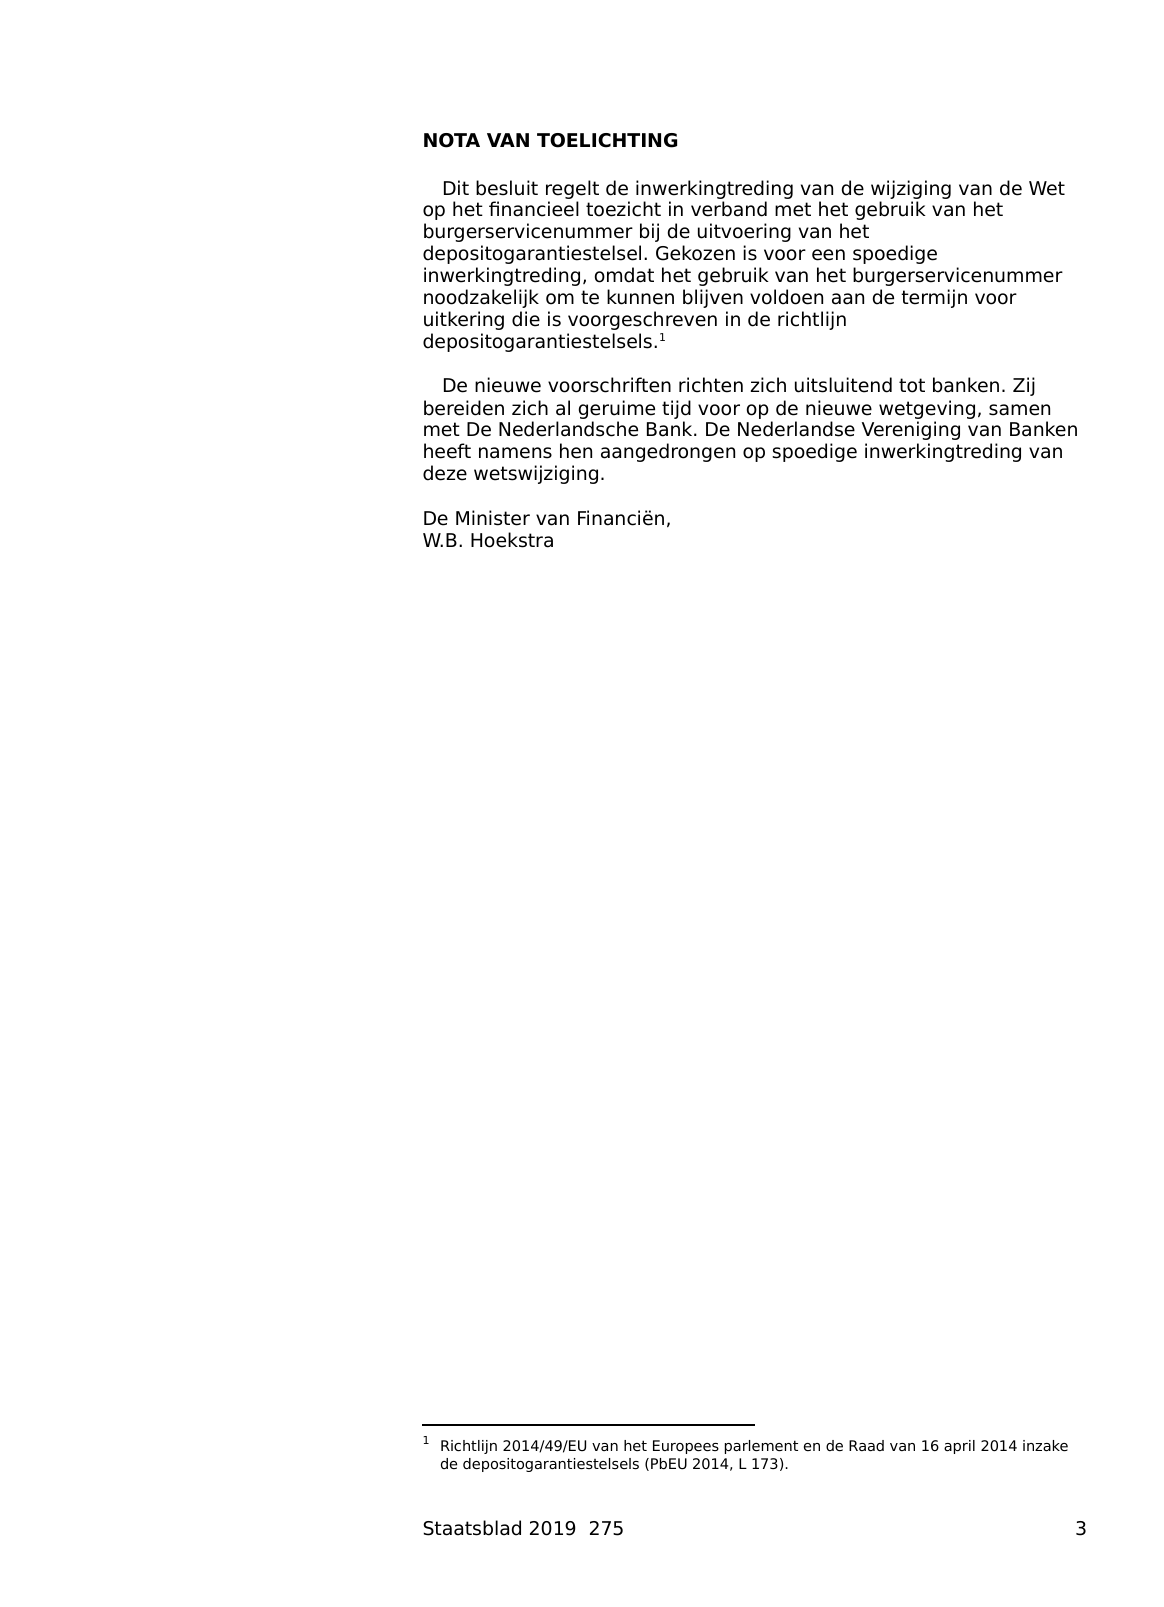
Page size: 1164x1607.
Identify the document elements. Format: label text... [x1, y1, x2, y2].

text Richtlijn 2014/49/EU van het Europees parlement en de Raad van 16 april 2014 inzake de depositogarantiestelsels (PbEU 2014, L 173). [422, 1434, 1087, 1473]
text Dit besluit regelt de inwerkingtreding van de wijziging van de Wet op het financieel toezicht in verband met het gebruik van het burgerservicenummer bij de uitvoering van het depositogarantiestelsel. Gekozen is voor een spoedige inwerkingtreding, omdat het gebruik van het burgerservicenummer noodzakelijk om te kunnen blijven voldoen aan de termijn voor uitkering die is voorgeschreven in de richtlijn depositogarantiestelsels. [422, 177, 1087, 353]
text De nieuwe voorschriften richten zich uitsluitend tot banken. Zij bereiden zich al geruime tijd voor op de nieuwe wetgeving, samen met De Nederlandsche Bank. De Nederlandse Vereniging van Banken heeft namens hen aangedrongen op spoedige inwerkingtreding van deze wetswijziging. [422, 375, 1087, 485]
subtitle NOTA VAN TOELICHTING [422, 130, 1087, 152]
text De Minister van Financiën, W.B. Hoekstra [422, 507, 1087, 551]
